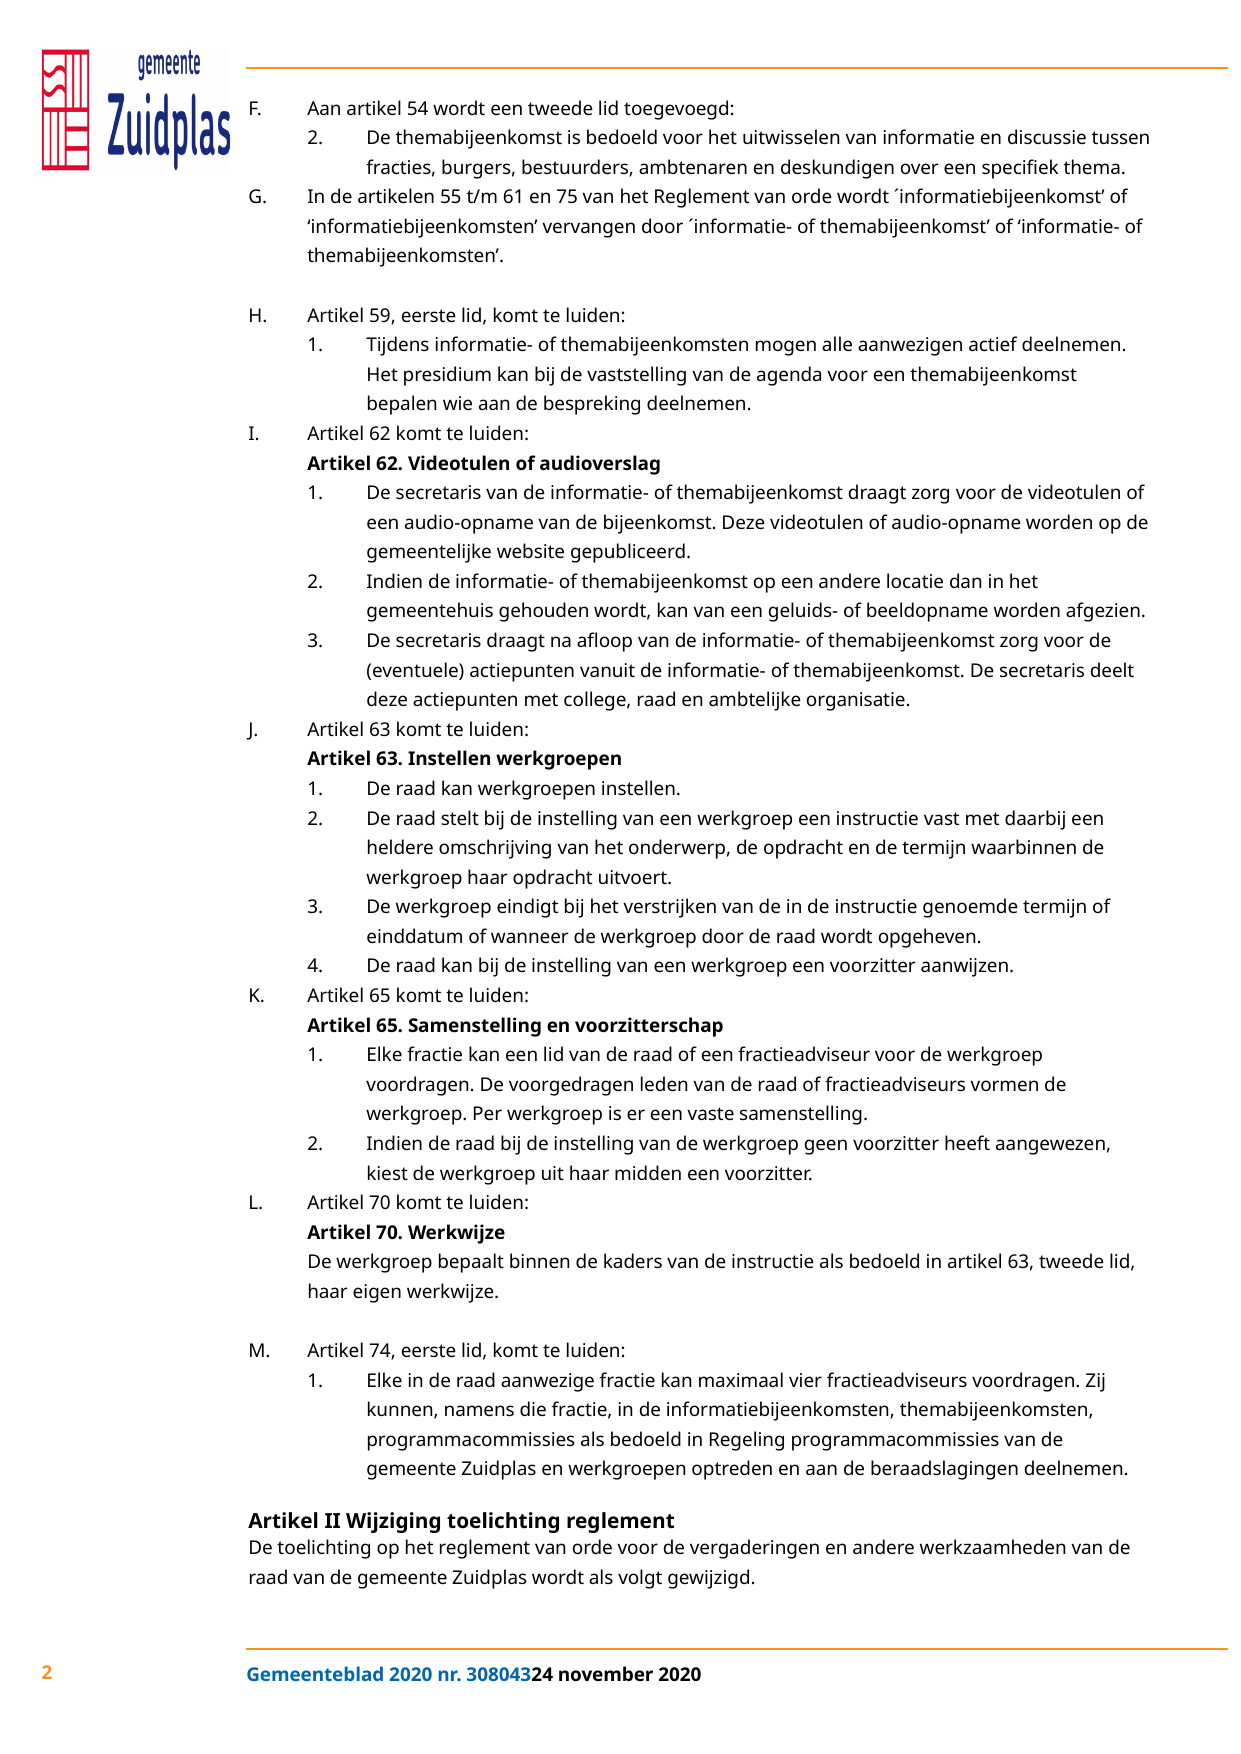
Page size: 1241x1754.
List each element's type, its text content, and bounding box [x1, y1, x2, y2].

list Artikel 62. Videotulen of audioverslag [248, 450, 1152, 476]
list De secretaris van de informatie- of themabijeenkomst draagt zorg voor de videotulen of een audio-opname van de bijeenkomst. Deze videotulen of audio-opname worden op de gemeentelijke website gepubliceerd. [307, 479, 1152, 564]
list In de artikelen 55 t/m 61 en 75 van het Reglement van orde wordt ´informatiebijeenkomst’ of ‘informatiebijeenkomsten’ vervangen door ´informatie- of themabijeenkomst’ of ‘informatie- of themabijeenkomsten’. [248, 183, 1152, 268]
list Artikel 65 komt te luiden: [248, 982, 1152, 1008]
list Artikel 59, eerste lid, komt te luiden: [248, 302, 1152, 328]
list De werkgroep bepaalt binnen de kaders van de instructie als bedoeld in artikel 63, tweede lid, haar eigen werkwijze. [248, 1248, 1152, 1304]
list De themabijeenkomst is bedoeld voor het uitwisselen van informatie en discussie tussen fracties, burgers, bestuurders, ambtenaren en deskundigen over een specifiek thema. [307, 124, 1152, 180]
list De raad kan bij de instelling van een werkgroep een voorzitter aanwijzen. [307, 953, 1152, 978]
text De toelichting op het reglement van orde voor de vergaderingen en andere werkzaamheden van de raad van de gemeente Zuidplas wordt als volgt gewijzigd. [248, 1534, 1152, 1590]
list De raad stelt bij de instelling van een werkgroep een instructie vast met daarbij een heldere omschrijving van het onderwerp, de opdracht en de termijn waarbinnen de werkgroep haar opdracht uitvoert. [307, 805, 1152, 890]
list Artikel 70. Werkwijze [248, 1219, 1152, 1245]
list Artikel 63 komt te luiden: [248, 716, 1152, 742]
list Indien de raad bij de instelling van de werkgroep geen voorzitter heeft aangewezen, kiest de werkgroep uit haar midden een voorzitter. [307, 1130, 1152, 1186]
list Indien de informatie- of themabijeenkomst op een andere locatie dan in het gemeentehuis gehouden wordt, kan van een geluids- of beeldopname worden afgezien. [307, 568, 1152, 623]
list Artikel 74, eerste lid, komt te luiden: [248, 1337, 1152, 1363]
list Tijdens informatie- of themabijeenkomsten mogen alle aanwezigen actief deelnemen. Het presidium kan bij de vaststelling van de agenda voor een themabijeenkomst bepalen wie aan de bespreking deelnemen. [307, 331, 1152, 416]
list De werkgroep eindigt bij het verstrijken van de in de instructie genoemde termijn of einddatum of wanneer de werkgroep door de raad wordt opgeheven. [307, 893, 1152, 949]
text Artikel II Wijziging toelichting reglement [248, 1506, 1152, 1534]
list De secretaris draagt na afloop van de informatie- of themabijeenkomst zorg voor de (eventuele) actiepunten vanuit de informatie- of themabijeenkomst. De secretaris deelt deze actiepunten met college, raad en ambtelijke organisatie. [307, 627, 1152, 712]
list Artikel 63. Instellen werkgroepen [248, 746, 1152, 771]
list De raad kan werkgroepen instellen. [307, 775, 1152, 801]
list Elke in de raad aanwezige fractie kan maximaal vier fractieadviseurs voordragen. Zij kunnen, namens die fractie, in de informatiebijeenkomsten, themabijeenkomsten, programmacommissies als bedoeld in Regeling programmacommissies van de gemeente Zuidplas en werkgroepen optreden en aan de beraadslagingen deelnemen. [307, 1367, 1152, 1481]
list Artikel 62 komt te luiden: [248, 420, 1152, 446]
picture [41, 47, 231, 172]
list Elke fractie kan een lid van de raad of een fractieadviseur voor de werkgroep voordragen. De voorgedragen leden van de raad of fractieadviseurs vormen de werkgroep. Per werkgroep is er een vaste samenstelling. [307, 1041, 1152, 1126]
list Artikel 70 komt te luiden: [248, 1189, 1152, 1215]
list Aan artikel 54 wordt een tweede lid toegevoegd: [248, 95, 1152, 121]
list Artikel 65. Samenstelling en voorzitterschap [248, 1012, 1152, 1038]
